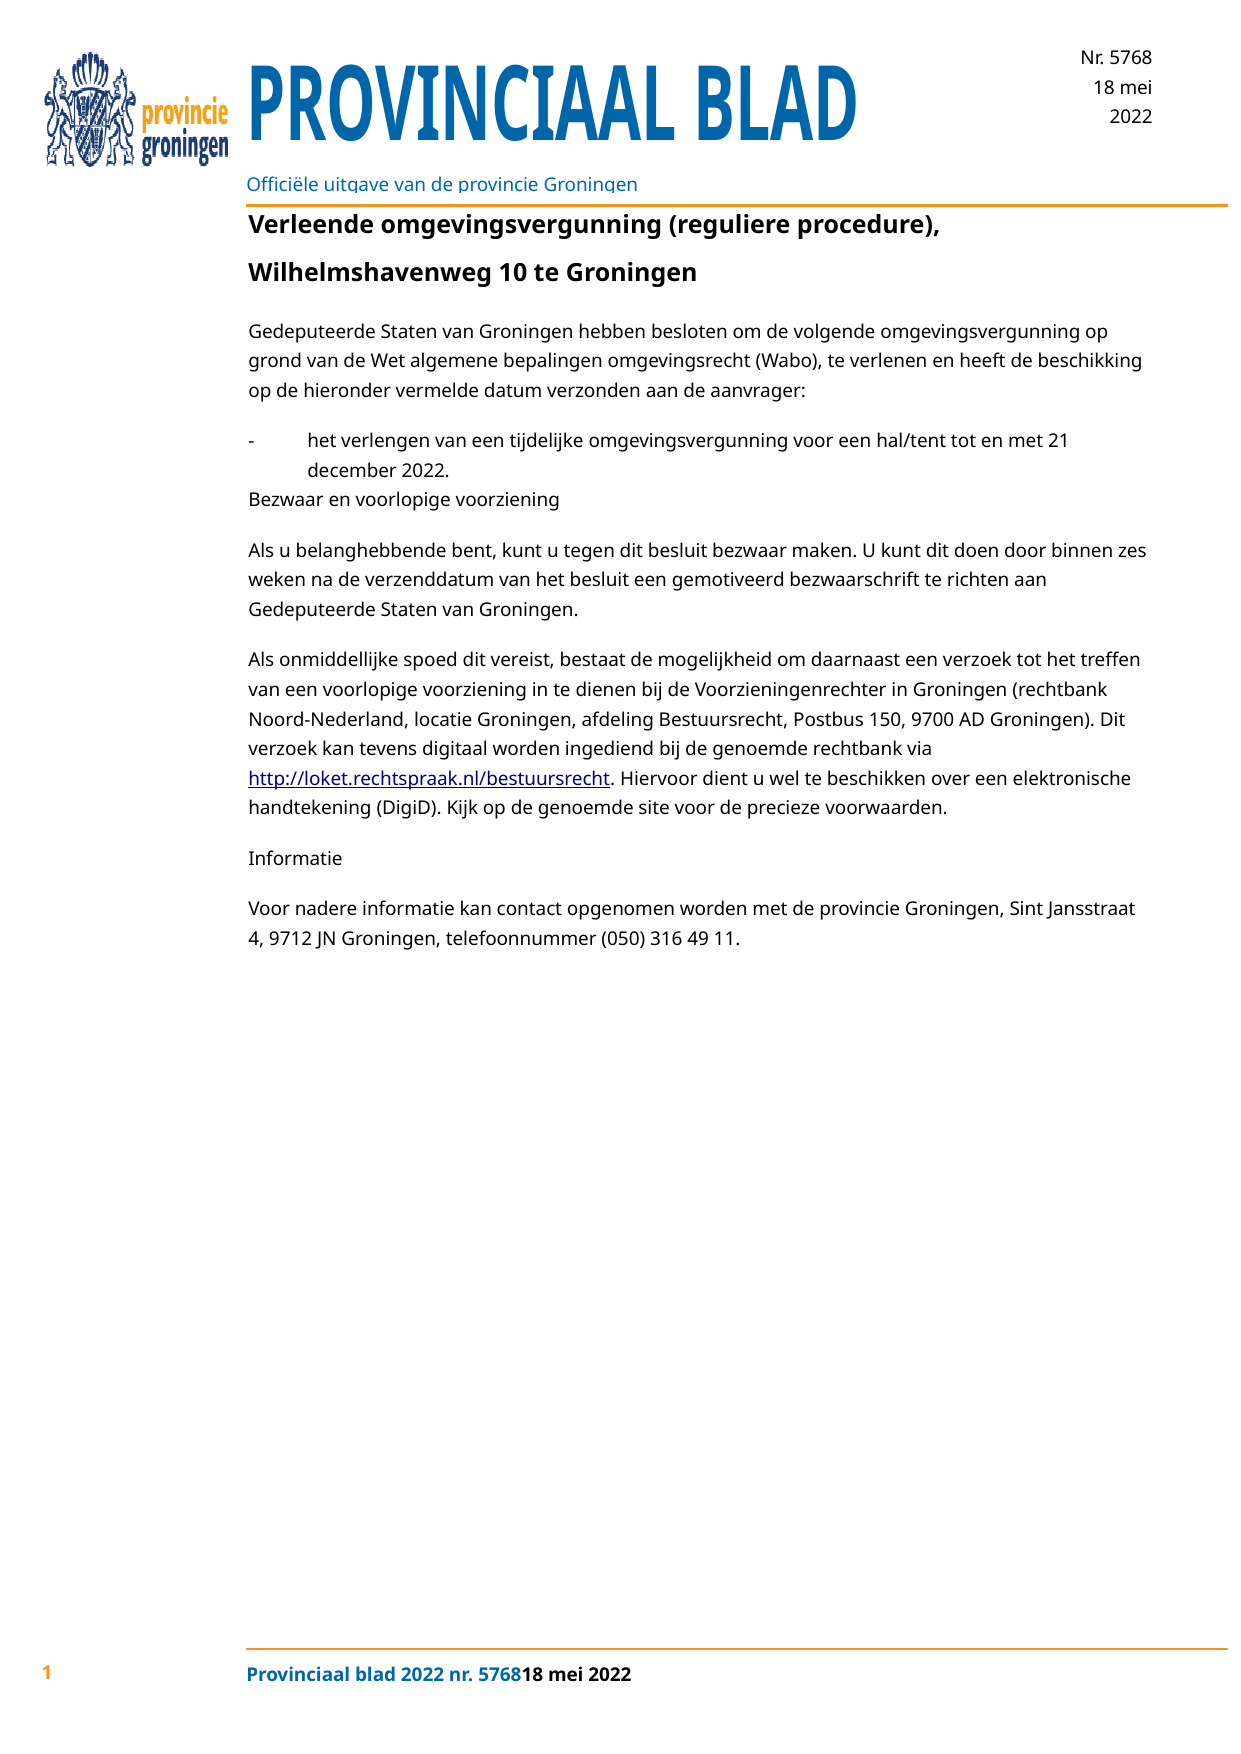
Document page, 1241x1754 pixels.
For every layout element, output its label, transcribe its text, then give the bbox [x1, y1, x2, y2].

text Verleende omgevingsvergunning (reguliere procedure), Wilhelmshavenweg 10 te Groningen [248, 207, 1152, 288]
text Als onmiddellijke spoed dit vereist, bestaat de mogelijkheid om daarnaast een verzoek tot het treffen van een voorlopige voorziening in te dienen bij de Voorzieningenrechter in Groningen (rechtbank Noord-Nederland, locatie Groningen, afdeling Bestuursrecht, Postbus 150, 9700 AD Groningen). Dit verzoek kan tevens digitaal worden ingediend bij de genoemde rechtbank via http://loket.rechtspraak.nl/bestuursrecht. Hiervoor dient u wel te beschikken over een elektronische handtekening (DigiD). Kijk op de genoemde site voor de precieze voorwaarden. [248, 647, 1152, 820]
list het verlengen van een tijdelijke omgevingsvergunning voor een hal/tent tot en met 21 december 2022. [248, 427, 1152, 483]
text Informatie [248, 845, 1152, 871]
text Gedeputeerde Staten van Groningen hebben besloten om de volgende omgevingsvergunning op grond van de Wet algemene bepalingen omgevingsrecht (Wabo), te verlenen en heeft de beschikking op de hieronder vermelde datum verzonden aan de aanvrager: [248, 318, 1152, 403]
text Als u belanghebbende bent, kunt u tegen dit besluit bezwaar maken. U kunt dit doen door binnen zes weken na de verzenddatum van het besluit een gemotiveerd bezwaarschrift te richten aan Gedeputeerde Staten van Groningen. [248, 537, 1152, 622]
text Voor nadere informatie kan contact opgenomen worden met de provincie Groningen, Sint Jansstraat 4, 9712 JN Groningen, telefoonnummer (050) 316 49 11. [248, 895, 1152, 951]
picture [41, 47, 231, 172]
text Bezwaar en voorlopige voorziening [248, 487, 1152, 512]
